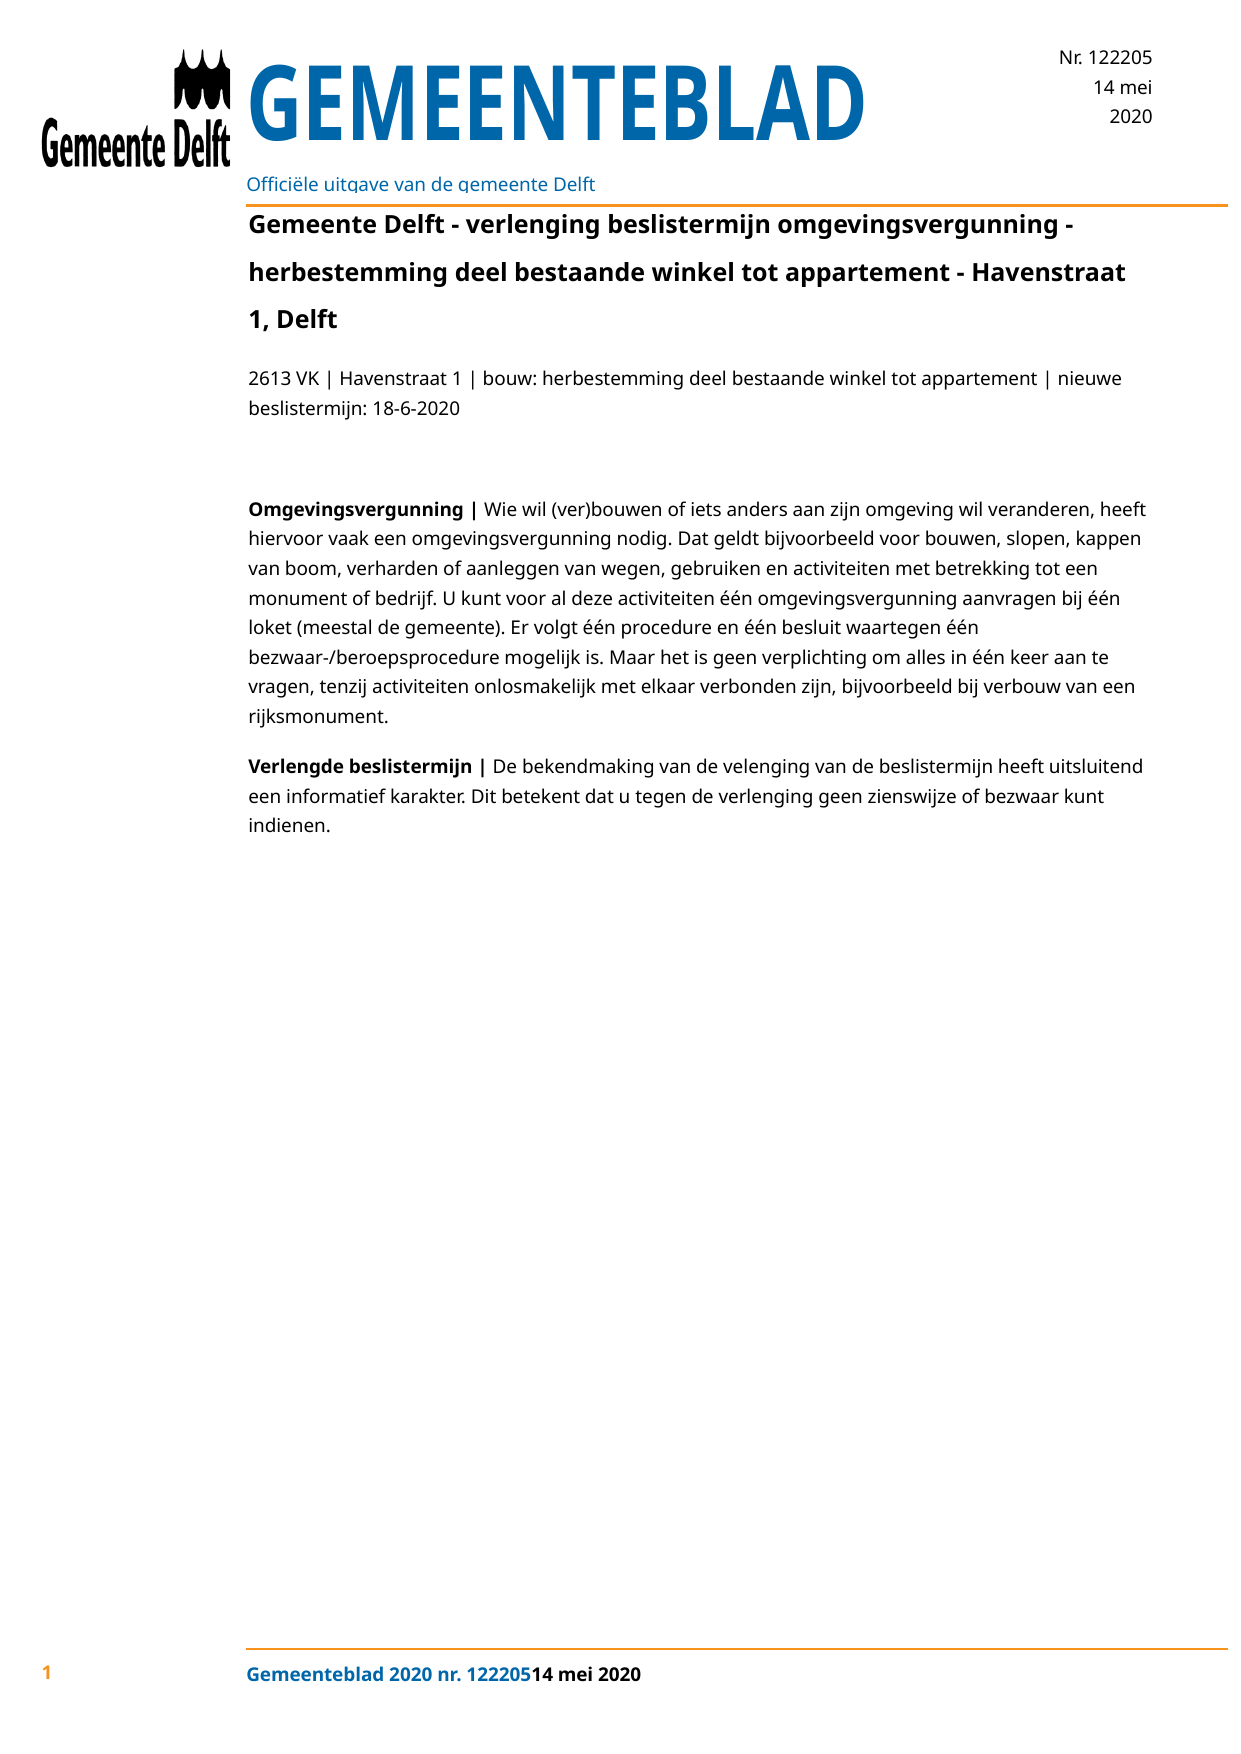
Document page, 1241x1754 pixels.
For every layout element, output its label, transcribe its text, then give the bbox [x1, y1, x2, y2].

text 2613 VK | Havenstraat 1 | bouw: herbestemming deel bestaande winkel tot appartement | nieuwe beslistermijn: 18-6-2020 [248, 366, 1152, 421]
text Verlengde beslistermijn | De bekendmaking van de velenging van de beslistermijn heeft uitsluitend een informatief karakter. Dit betekent dat u tegen de verlenging geen zienswijze of bezwaar kunt indienen. [248, 753, 1152, 838]
text Gemeente Delft - verlenging beslistermijn omgevingsvergunning - herbestemming deel bestaande winkel tot appartement - Havenstraat 1, Delft [248, 207, 1152, 336]
picture [41, 47, 231, 172]
text Omgevingsvergunning | Wie wil (ver)bouwen of iets anders aan zijn omgeving wil veranderen, heeft hiervoor vaak een omgevingsvergunning nodig. Dat geldt bijvoorbeeld voor bouwen, slopen, kappen van boom, verharden of aanleggen van wegen, gebruiken en activiteiten met betrekking tot een monument of bedrijf. U kunt voor al deze activiteiten één omgevingsvergunning aanvragen bij één loket (meestal de gemeente). Er volgt één procedure en één besluit waartegen één bezwaar-/beroepsprocedure mogelijk is. Maar het is geen verplichting om alles in één keer aan te vragen, tenzij activiteiten onlosmakelijk met elkaar verbonden zijn, bijvoorbeeld bij verbouw van een rijksmonument. [248, 496, 1152, 729]
